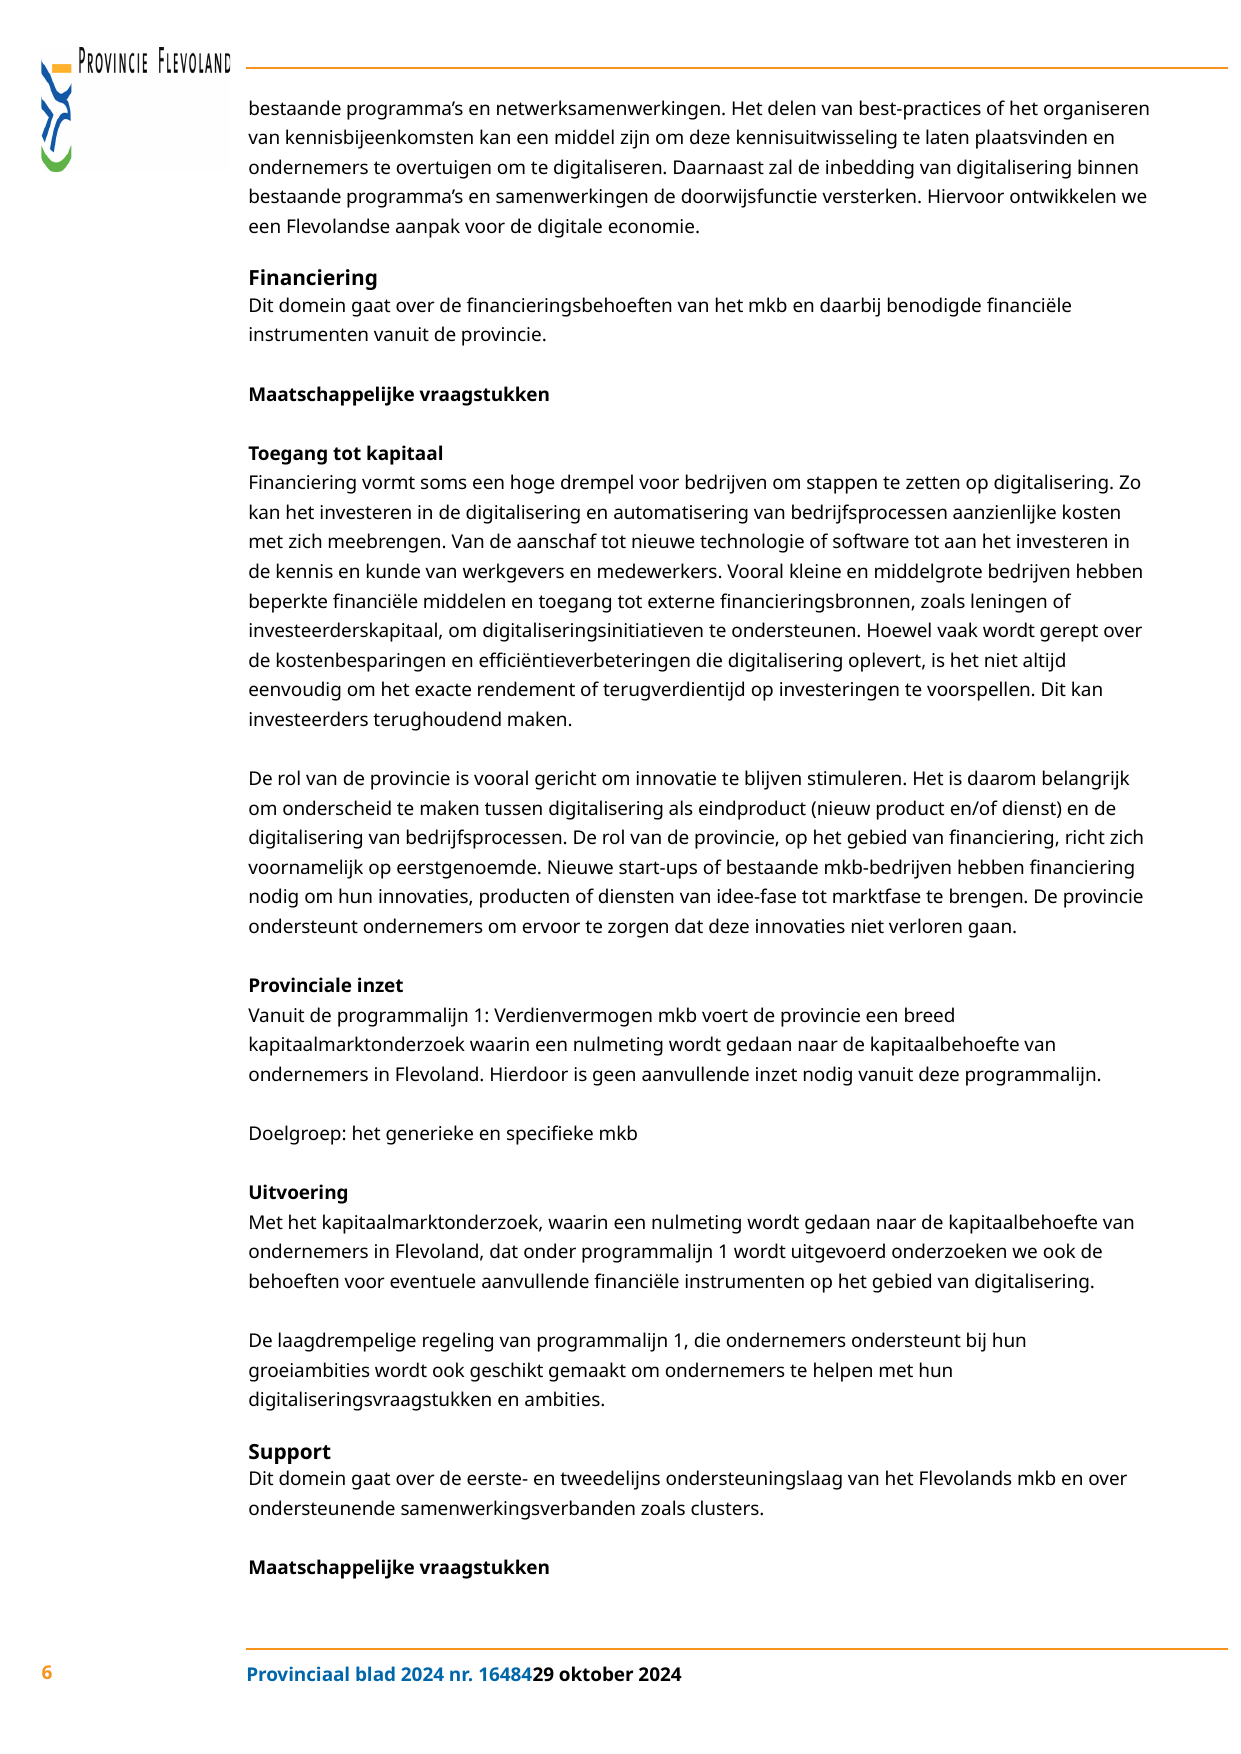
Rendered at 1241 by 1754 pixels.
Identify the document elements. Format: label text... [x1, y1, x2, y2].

text Financiering vormt soms een hoge drempel voor bedrijven om stappen te zetten op digitalisering. Zo kan het investeren in de digitalisering en automatisering van bedrijfsprocessen aanzienlijke kosten met zich meebrengen. Van de aanschaf tot nieuwe technologie of software tot aan het investeren in de kennis en kunde van werkgevers en medewerkers. Vooral kleine en middelgrote bedrijven hebben beperkte financiële middelen en toegang tot externe financieringsbronnen, zoals leningen of investeerderskapitaal, om digitaliseringsinitiatieven te ondersteunen. Hoewel vaak wordt gerept over de kostenbesparingen en efficiëntieverbeteringen die digitalisering oplevert, is het niet altijd eenvoudig om het exacte rendement of terugverdientijd op investeringen te voorspellen. Dit kan investeerders terughoudend maken. [248, 469, 1152, 732]
text bestaande programma’s en netwerksamenwerkingen. Het delen van best-practices of het organiseren van kennisbijeenkomsten kan een middel zijn om deze kennisuitwisseling te laten plaatsvinden en ondernemers te overtuigen om te digitaliseren. Daarnaast zal de inbedding van digitalisering binnen bestaande programma’s en samenwerkingen de doorwijsfunctie versterken. Hiervoor ontwikkelen we een Flevolandse aanpak voor de digitale economie. [248, 95, 1152, 239]
text Maatschappelijke vraagstukken [248, 381, 1152, 406]
text Vanuit de programmalijn 1: Verdienvermogen mkb voert de provincie een breed kapitaalmarktonderzoek waarin een nulmeting wordt gedaan naar de kapitaalbehoefte van ondernemers in Flevoland. Hierdoor is geen aanvullende inzet nodig vanuit deze programmalijn. [248, 1002, 1152, 1087]
text Provinciale inzet [248, 972, 1152, 998]
text Dit domein gaat over de eerste- en tweedelijns ondersteuningslaag van het Flevolands mkb en over ondersteunende samenwerkingsverbanden zoals clusters. [248, 1465, 1152, 1521]
text Toegang tot kapitaal [248, 440, 1152, 466]
text Uitvoering [248, 1179, 1152, 1205]
text Dit domein gaat over de financieringsbehoeften van het mkb en daarbij benodigde financiële instrumenten vanuit de provincie. [248, 292, 1152, 347]
picture [41, 47, 231, 172]
text Support [248, 1437, 1152, 1465]
text Maatschappelijke vraagstukken [248, 1554, 1152, 1580]
text Financiering [248, 263, 1152, 292]
text De rol van de provincie is vooral gericht om innovatie te blijven stimuleren. Het is daarom belangrijk om onderscheid te maken tussen digitalisering als eindproduct (nieuw product en/of dienst) en de digitalisering van bedrijfsprocessen. De rol van de provincie, op het gebied van financiering, richt zich voornamelijk op eerstgenoemde. Nieuwe start-ups of bestaande mkb-bedrijven hebben financiering nodig om hun innovaties, producten of diensten van idee-fase tot marktfase te brengen. De provincie ondersteunt ondernemers om ervoor te zorgen dat deze innovaties niet verloren gaan. [248, 765, 1152, 939]
text Doelgroep: het generieke en specifieke mkb [248, 1120, 1152, 1146]
text Met het kapitaalmarktonderzoek, waarin een nulmeting wordt gedaan naar de kapitaalbehoefte van ondernemers in Flevoland, dat onder programmalijn 1 wordt uitgevoerd onderzoeken we ook de behoeften voor eventuele aanvullende financiële instrumenten op het gebied van digitalisering. [248, 1209, 1152, 1294]
text De laagdrempelige regeling van programmalijn 1, die ondernemers ondersteunt bij hun groeiambities wordt ook geschikt gemaakt om ondernemers te helpen met hun digitaliseringsvraagstukken en ambities. [248, 1327, 1152, 1412]
